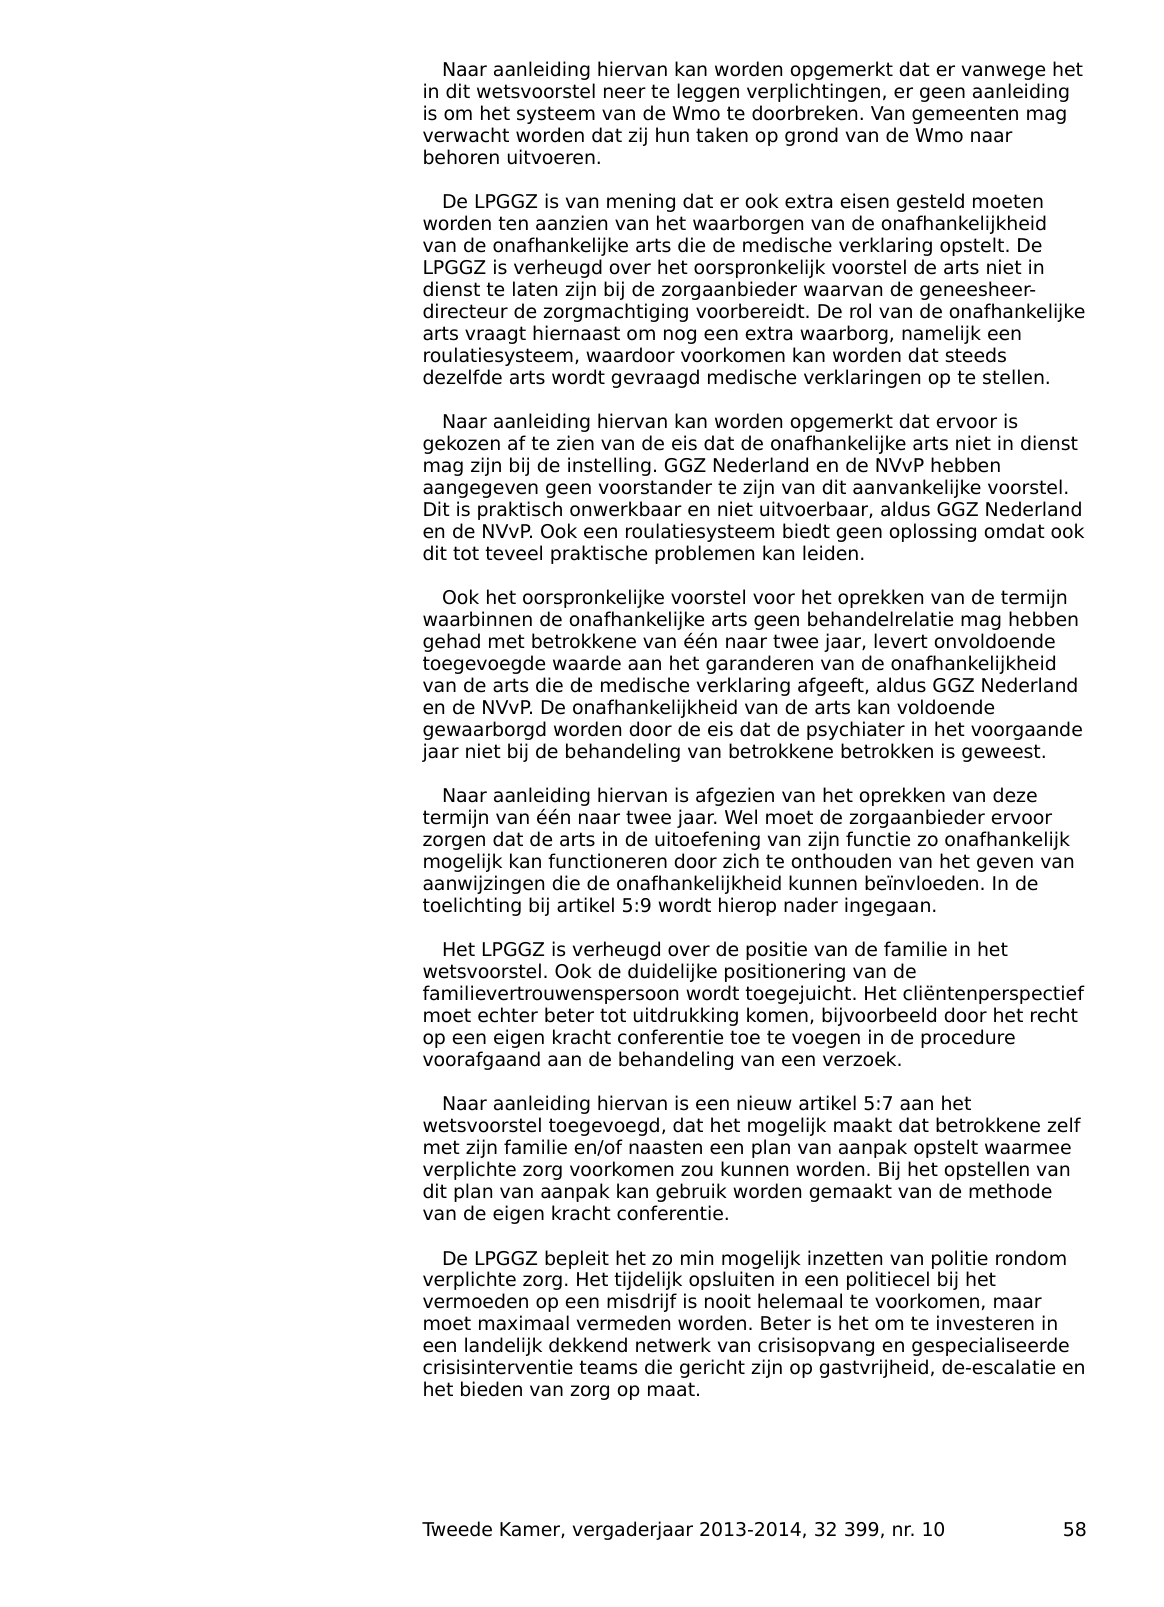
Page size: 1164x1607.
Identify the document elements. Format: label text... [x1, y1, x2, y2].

text De LPGGZ is van mening dat er ook extra eisen gesteld moeten worden ten aanzien van het waarborgen van de onafhankelijkheid van de onafhankelijke arts die de medische verklaring opstelt. De LPGGZ is verheugd over het oorspronkelijk voorstel de arts niet in dienst te laten zijn bij de zorgaanbieder waarvan de geneesheer-directeur de zorgmachtiging voorbereidt. De rol van de onafhankelijke arts vraagt hiernaast om nog een extra waarborg, namelijk een roulatiesysteem, waardoor voorkomen kan worden dat steeds dezelfde arts wordt gevraagd medische verklaringen op te stellen. [422, 191, 1087, 389]
text De LPGGZ bepleit het zo min mogelijk inzetten van politie rondom verplichte zorg. Het tijdelijk opsluiten in een politiecel bij het vermoeden op een misdrijf is nooit helemaal te voorkomen, maar moet maximaal vermeden worden. Beter is het om te investeren in een landelijk dekkend netwerk van crisisopvang en gespecialiseerde crisisinterventie teams die gericht zijn op gastvrijheid, de-escalatie en het bieden van zorg op maat. [422, 1247, 1087, 1401]
text Ook het oorspronkelijke voorstel voor het oprekken van de termijn waarbinnen de onafhankelijke arts geen behandelrelatie mag hebben gehad met betrokkene van één naar twee jaar, levert onvoldoende toegevoegde waarde aan het garanderen van de onafhankelijkheid van de arts die de medische verklaring afgeeft, aldus GGZ Nederland en de NVvP. De onafhankelijkheid van de arts kan voldoende gewaarborgd worden door de eis dat de psychiater in het voorgaande jaar niet bij de behandeling van betrokkene betrokken is geweest. [422, 587, 1087, 763]
text Naar aanleiding hiervan is afgezien van het oprekken van deze termijn van één naar twee jaar. Wel moet de zorgaanbieder ervoor zorgen dat de arts in de uitoefening van zijn functie zo onafhankelijk mogelijk kan functioneren door zich te onthouden van het geven van aanwijzingen die de onafhankelijkheid kunnen beïnvloeden. In de toelichting bij artikel 5:9 wordt hierop nader ingegaan. [422, 785, 1087, 917]
text Naar aanleiding hiervan kan worden opgemerkt dat er vanwege het in dit wetsvoorstel neer te leggen verplichtingen, er geen aanleiding is om het systeem van de Wmo te doorbreken. Van gemeenten mag verwacht worden dat zij hun taken op grond van de Wmo naar behoren uitvoeren. [422, 59, 1087, 169]
text Het LPGGZ is verheugd over de positie van de familie in het wetsvoorstel. Ook de duidelijke positionering van de familievertrouwenspersoon wordt toegejuicht. Het cliëntenperspectief moet echter beter tot uitdrukking komen, bijvoorbeeld door het recht op een eigen kracht conferentie toe te voegen in de procedure voorafgaand aan de behandeling van een verzoek. [422, 939, 1087, 1071]
text Naar aanleiding hiervan is een nieuw artikel 5:7 aan het wetsvoorstel toegevoegd, dat het mogelijk maakt dat betrokkene zelf met zijn familie en/of naasten een plan van aanpak opstelt waarmee verplichte zorg voorkomen zou kunnen worden. Bij het opstellen van dit plan van aanpak kan gebruik worden gemaakt van de methode van de eigen kracht conferentie. [422, 1093, 1087, 1225]
text Naar aanleiding hiervan kan worden opgemerkt dat ervoor is gekozen af te zien van de eis dat de onafhankelijke arts niet in dienst mag zijn bij de instelling. GGZ Nederland en de NVvP hebben aangegeven geen voorstander te zijn van dit aanvankelijke voorstel. Dit is praktisch onwerkbaar en niet uitvoerbaar, aldus GGZ Nederland en de NVvP. Ook een roulatiesysteem biedt geen oplossing omdat ook dit tot teveel praktische problemen kan leiden. [422, 411, 1087, 565]
